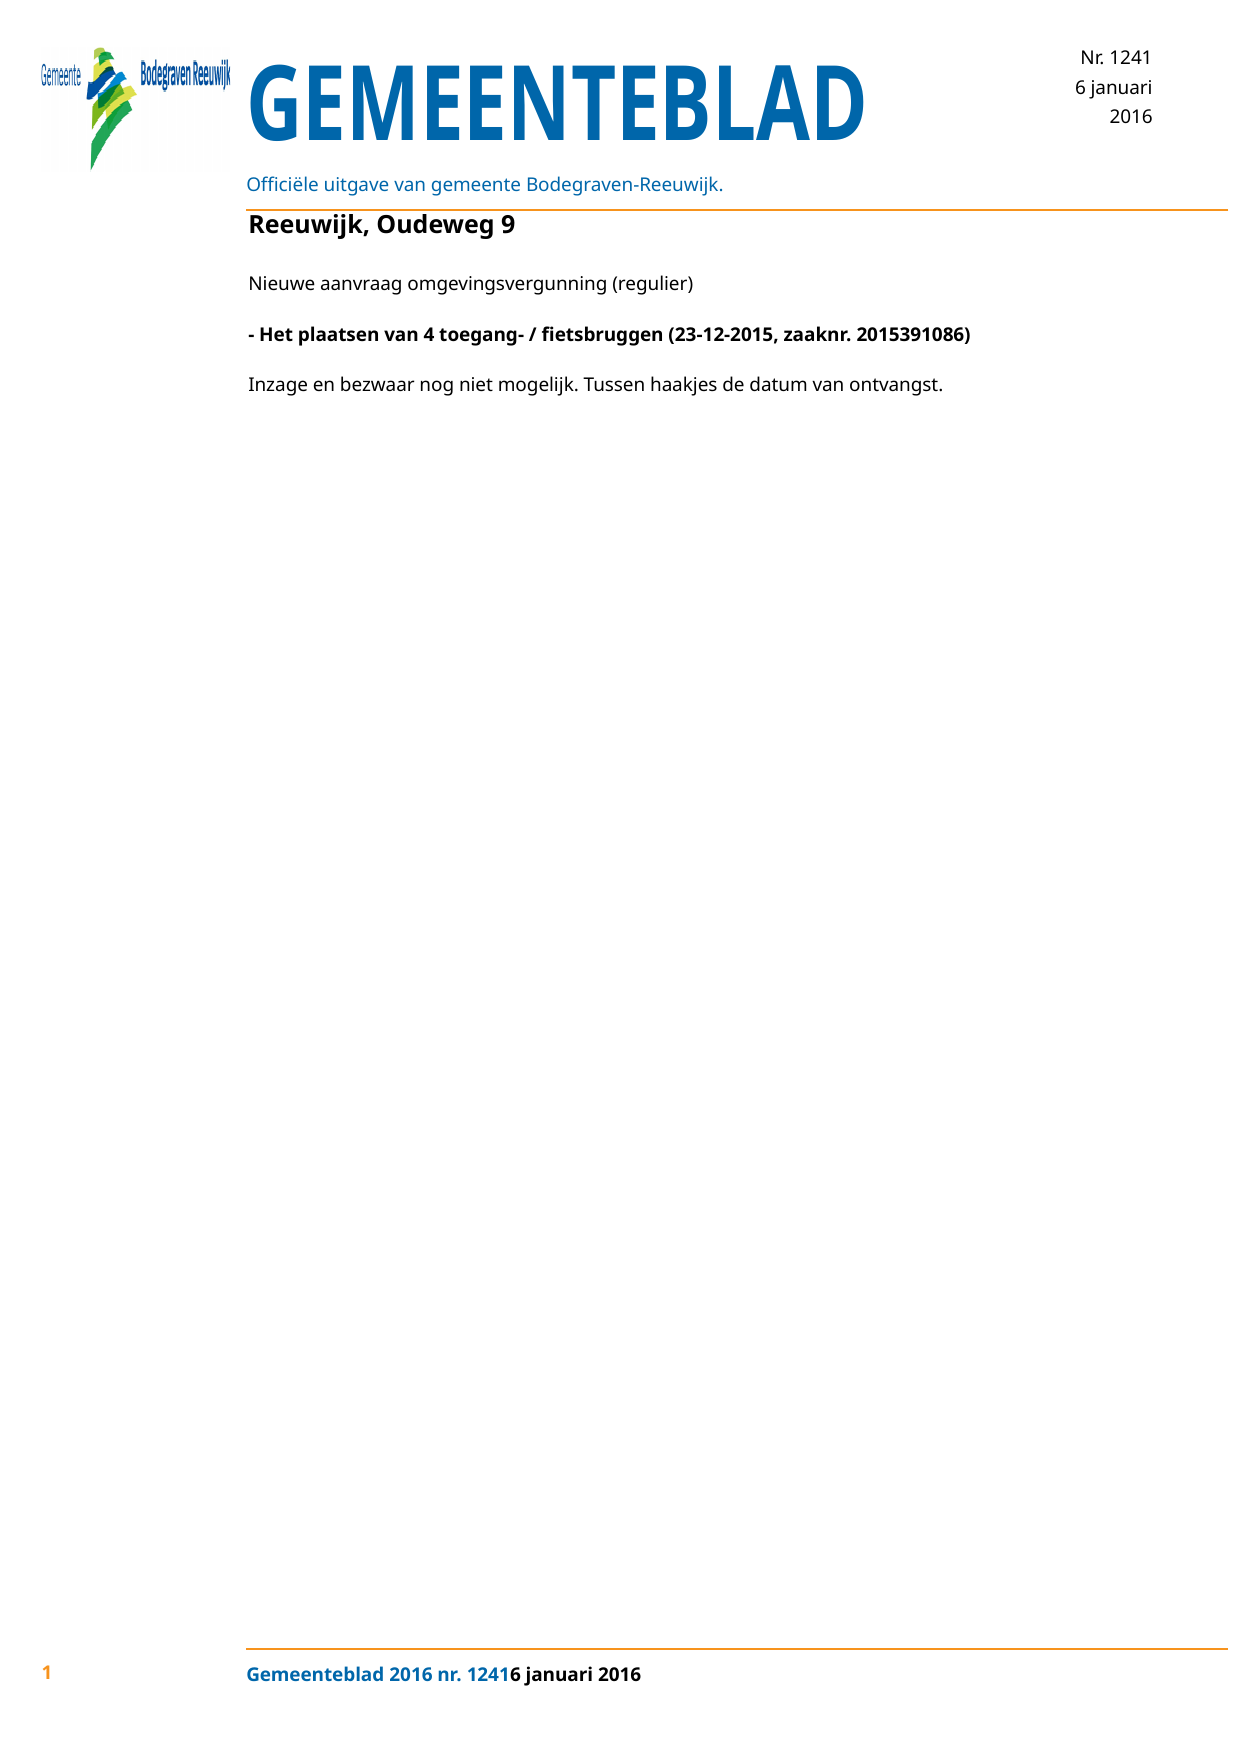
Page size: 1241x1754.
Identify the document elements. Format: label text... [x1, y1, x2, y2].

text Nieuwe aanvraag omgevingsvergunning (regulier) [248, 270, 1152, 296]
text Reeuwijk, Oudeweg 9 [248, 211, 1152, 241]
text - Het plaatsen van 4 toegang‑ / fietsbruggen (23‑12‑2015, zaaknr. 2015391086) [248, 321, 1152, 346]
picture [41, 47, 231, 172]
text Inzage en bezwaar nog niet mogelijk. Tussen haakjes de datum van ontvangst. [248, 371, 1152, 397]
